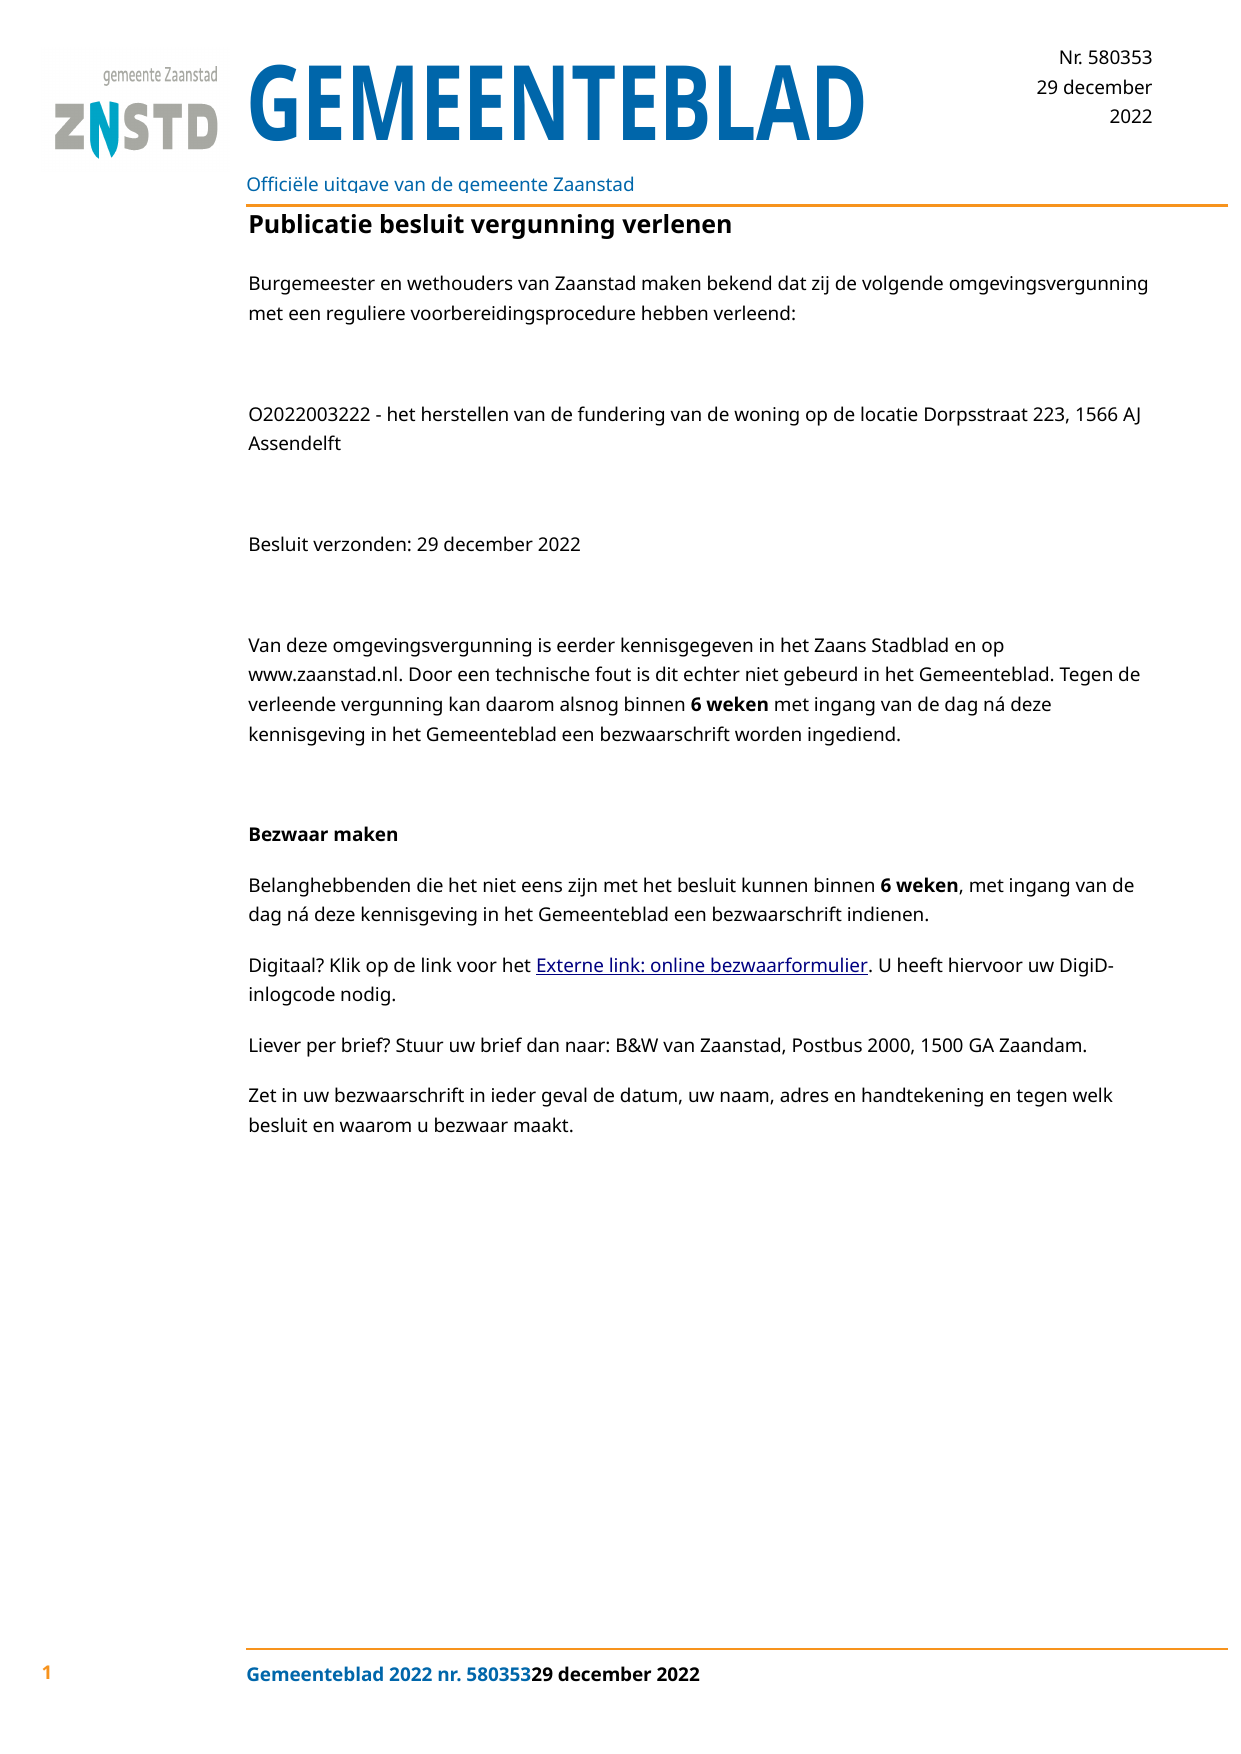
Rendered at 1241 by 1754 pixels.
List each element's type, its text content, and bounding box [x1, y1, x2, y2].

text Bezwaar maken [248, 822, 1152, 847]
text Digitaal? Klik op de link voor het Externe link: online bezwaarformulier. U heeft hiervoor uw DigiD-inlogcode nodig. [248, 952, 1152, 1007]
text Zet in uw bezwaarschrift in ieder geval de datum, uw naam, adres en handtekening en tegen welk besluit en waarom u bezwaar maakt. [248, 1082, 1152, 1138]
text Publicatie besluit vergunning verlenen [248, 207, 1152, 241]
text O2022003222 - het herstellen van de fundering van de woning op de locatie Dorpsstraat 223, 1566 AJ Assendelft [248, 401, 1152, 456]
text Belanghebbenden die het niet eens zijn met het besluit kunnen binnen 6 weken, met ingang van de dag ná deze kennisgeving in het Gemeenteblad een bezwaarschrift indienen. [248, 872, 1152, 927]
picture [41, 47, 231, 172]
text Van deze omgevingsvergunning is eerder kennisgegeven in het Zaans Stadblad en op www.zaanstad.nl. Door een technische fout is dit echter niet gebeurd in het Gemeenteblad. Tegen de verleende vergunning kan daarom alsnog binnen 6 weken met ingang van de dag ná deze kennisgeving in het Gemeenteblad een bezwaarschrift worden ingediend. [248, 632, 1152, 746]
text Burgemeester en wethouders van Zaanstad maken bekend dat zij de volgende omgevingsvergunning met een reguliere voorbereidingsprocedure hebben verleend: [248, 270, 1152, 326]
text Besluit verzonden: 29 december 2022 [248, 531, 1152, 557]
text Liever per brief? Stuur uw brief dan naar: B&W van Zaanstad, Postbus 2000, 1500 GA Zaandam. [248, 1032, 1152, 1058]
